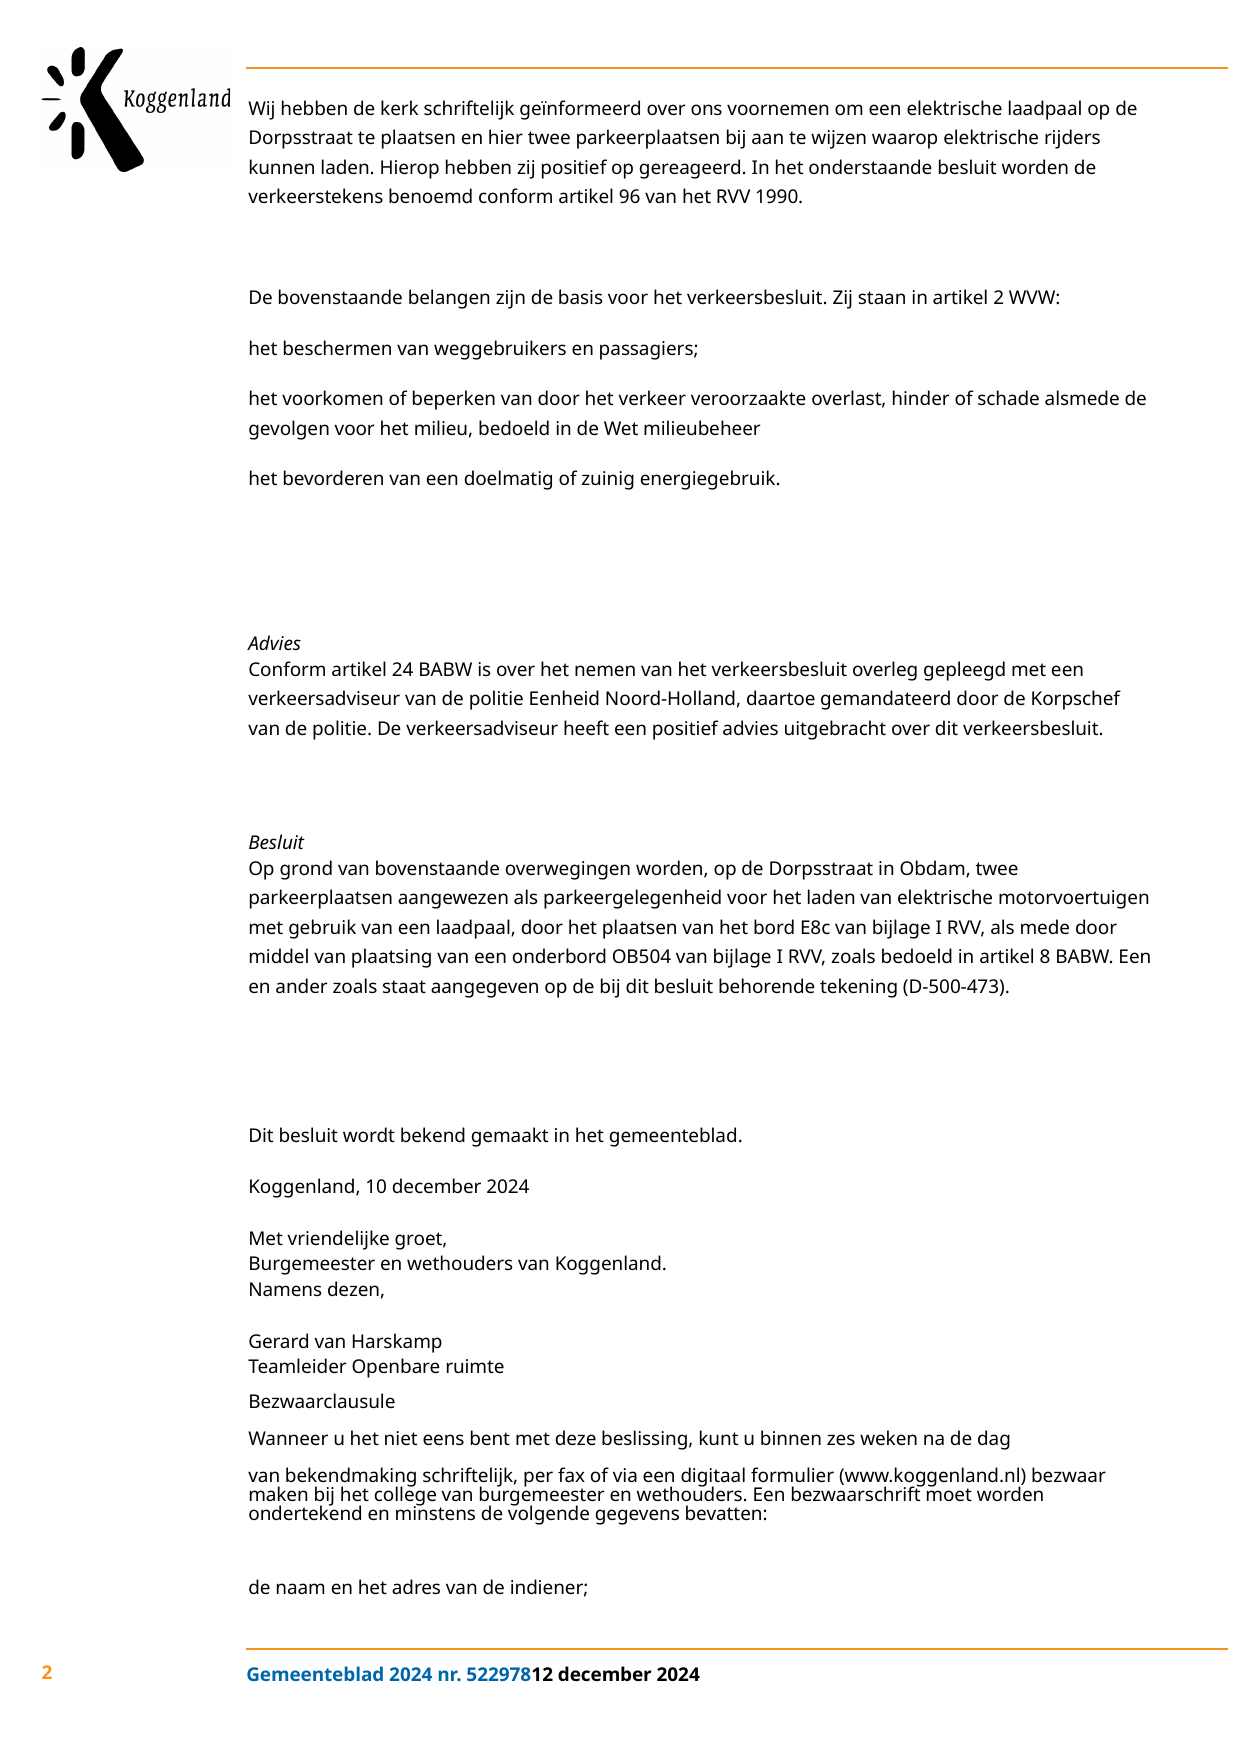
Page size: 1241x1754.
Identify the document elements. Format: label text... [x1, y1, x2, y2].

text Met vriendelijke groet, [248, 1225, 1152, 1251]
text De bovenstaande belangen zijn de basis voor het verkeersbesluit. Zij staan in artikel 2 WVW: [248, 284, 1152, 310]
text Dit besluit wordt bekend gemaakt in het gemeenteblad. [248, 1122, 1152, 1148]
text Teamleider Openbare ruimte [248, 1353, 1152, 1379]
text Conform artikel 24 BABW is over het nemen van het verkeersbesluit overleg gepleegd met een verkeersadviseur van de politie Eenheid Noord-Holland, daartoe gemandateerd door de Korpschef van de politie. De verkeersadviseur heeft een positief advies uitgebracht over dit verkeersbesluit. [248, 656, 1152, 741]
text Gerard van Harskamp [248, 1328, 1152, 1353]
picture [41, 47, 231, 172]
text Koggenland, 10 december 2024 [248, 1173, 1152, 1199]
text Bezwaarclausule [248, 1393, 1152, 1412]
text Advies [248, 630, 1152, 656]
text Wij hebben de kerk schriftelijk geïnformeerd over ons voornemen om een elektrische laadpaal op de Dorpsstraat te plaatsen en hier twee parkeerplaatsen bij aan te wijzen waarop elektrische rijders kunnen laden. Hierop hebben zij positief op gereageerd. In het onderstaande besluit worden de verkeerstekens benoemd conform artikel 96 van het RVV 1990. [248, 95, 1152, 209]
text de naam en het adres van de indiener; [248, 1579, 1152, 1599]
text Wanneer u het niet eens bent met deze beslissing, kunt u binnen zes weken na de dag [248, 1430, 1152, 1449]
text Namens dezen, [248, 1276, 1152, 1302]
text van bekendmaking schriftelijk, per fax of via een digitaal formulier (www.koggenland.nl) bezwaar maken bij het college van burgemeester en wethouders. Een bezwaarschrift moet worden ondertekend en minstens de volgende gegevens bevatten: [248, 1467, 1152, 1525]
text Besluit [248, 829, 1152, 855]
text het bevorderen van een doelmatig of zuinig energiegebruik. [248, 465, 1152, 491]
text het voorkomen of beperken van door het verkeer veroorzaakte overlast, hinder of schade alsmede de gevolgen voor het milieu, bedoeld in de Wet milieubeheer [248, 385, 1152, 441]
text het beschermen van weggebruikers en passagiers; [248, 335, 1152, 361]
text Op grond van bovenstaande overwegingen worden, op de Dorpsstraat in Obdam, twee parkeerplaatsen aangewezen als parkeergelegenheid voor het laden van elektrische motorvoertuigen met gebruik van een laadpaal, door het plaatsen van het bord E8c van bijlage I RVV, als mede door middel van plaatsing van een onderbord OB504 van bijlage I RVV, zoals bedoeld in artikel 8 BABW. Een en ander zoals staat aangegeven op de bij dit besluit behorende tekening (D-500-473). [248, 855, 1152, 999]
text Burgemeester en wethouders van Koggenland. [248, 1251, 1152, 1276]
